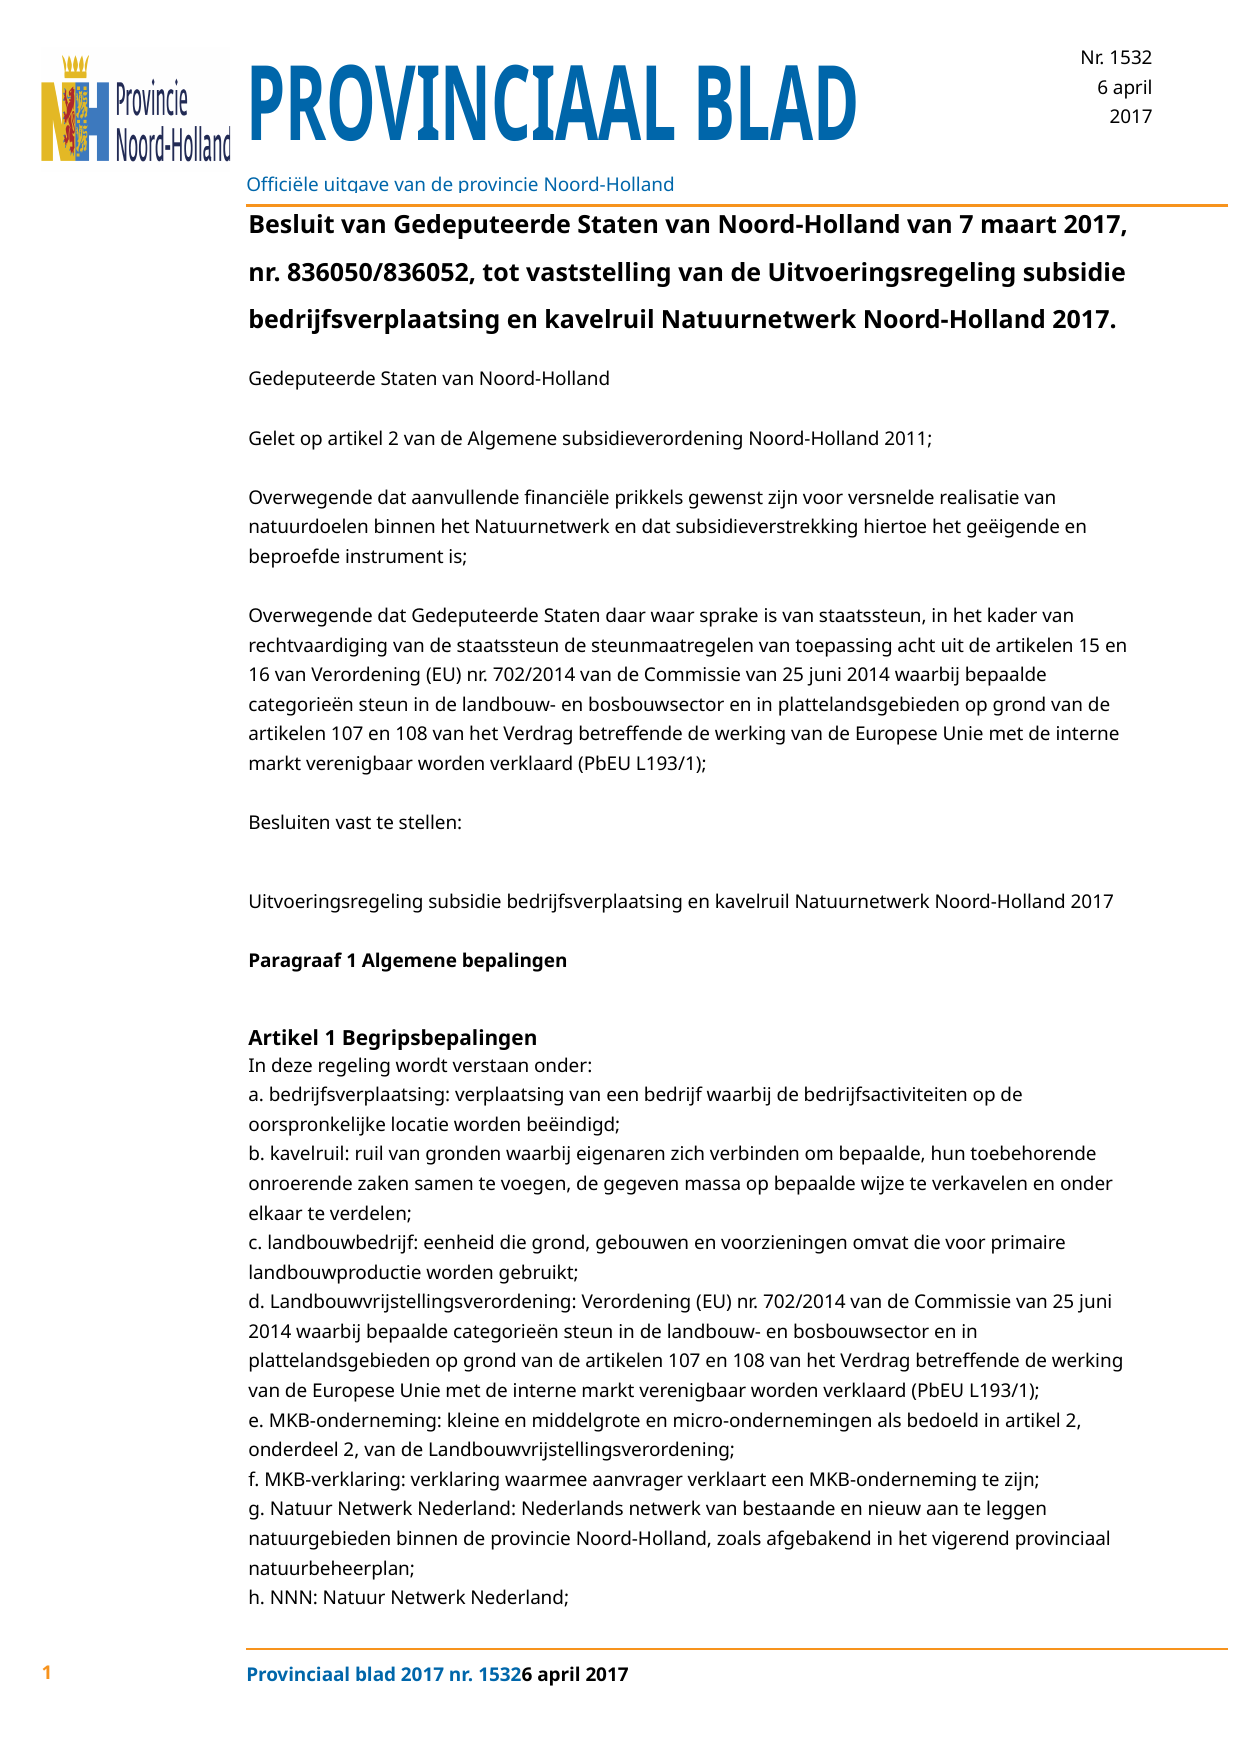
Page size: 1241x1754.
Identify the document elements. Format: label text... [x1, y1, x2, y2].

text b. kavelruil: ruil van gronden waarbij eigenaren zich verbinden om bepaalde, hun toebehorende onroerende zaken samen te voegen, de gegeven massa op bepaalde wijze te verkavelen en onder elkaar te verdelen; [248, 1141, 1152, 1226]
text d. Landbouwvrijstellingsverordening: Verordening (EU) nr. 702/2014 van de Commissie van 25 juni 2014 waarbij bepaalde categorieën steun in de landbouw- en bosbouwsector en in plattelandsgebieden op grond van de artikelen 107 en 108 van het Verdrag betreffende de werking van de Europese Unie met de interne markt verenigbaar worden verklaard (PbEU L193/1); [248, 1288, 1152, 1403]
text Overwegende dat Gedeputeerde Staten daar waar sprake is van staatssteun, in het kader van rechtvaardiging van de staatssteun de steunmaatregelen van toepassing acht uit de artikelen 15 en 16 van Verordening (EU) nr. 702/2014 van de Commissie van 25 juni 2014 waarbij bepaalde categorieën steun in de landbouw- en bosbouwsector en in plattelandsgebieden op grond van de artikelen 107 en 108 van het Verdrag betreffende de werking van de Europese Unie met de interne markt verenigbaar worden verklaard (PbEU L193/1); [248, 602, 1152, 776]
text c. landbouwbedrijf: eenheid die grond, gebouwen en voorzieningen omvat die voor primaire landbouwproductie worden gebruikt; [248, 1229, 1152, 1285]
text Paragraaf 1 Algemene bepalingen [248, 947, 1152, 973]
picture [41, 47, 231, 172]
text e. MKB-onderneming: kleine en middelgrote en micro-ondernemingen als bedoeld in artikel 2, onderdeel 2, van de Landbouwvrijstellingsverordening; [248, 1407, 1152, 1462]
text f. MKB-verklaring: verklaring waarmee aanvrager verklaart een MKB-onderneming te zijn; [248, 1466, 1152, 1492]
text Artikel 1 Begripsbepalingen [248, 1023, 1152, 1052]
text Overwegende dat aanvullende financiële prikkels gewenst zijn voor versnelde realisatie van natuurdoelen binnen het Natuurnetwerk en dat subsidieverstrekking hiertoe het geëigende en beproefde instrument is; [248, 484, 1152, 569]
text Gelet op artikel 2 van de Algemene subsidieverordening Noord-Holland 2011; [248, 425, 1152, 450]
text g. Natuur Netwerk Nederland: Nederlands netwerk van bestaande en nieuw aan te leggen natuurgebieden binnen de provincie Noord-Holland, zoals afgebakend in het vigerend provinciaal natuurbeheerplan; [248, 1496, 1152, 1581]
text In deze regeling wordt verstaan onder: [248, 1052, 1152, 1078]
text h. NNN: Natuur Netwerk Nederland; [248, 1584, 1152, 1610]
text Gedeputeerde Staten van Noord-Holland [248, 366, 1152, 391]
text a. bedrijfsverplaatsing: verplaatsing van een bedrijf waarbij de bedrijfsactiviteiten op de oorspronkelijke locatie worden beëindigd; [248, 1081, 1152, 1137]
text Besluiten vast te stellen: [248, 809, 1152, 835]
text Besluit van Gedeputeerde Staten van Noord-Holland van 7 maart 2017, nr. 836050/836052, tot vaststelling van de Uitvoeringsregeling subsidie bedrijfsverplaatsing en kavelruil Natuurnetwerk Noord-Holland 2017. [248, 207, 1152, 336]
text Uitvoeringsregeling subsidie bedrijfsverplaatsing en kavelruil Natuurnetwerk Noord-Holland 2017 [248, 888, 1152, 914]
